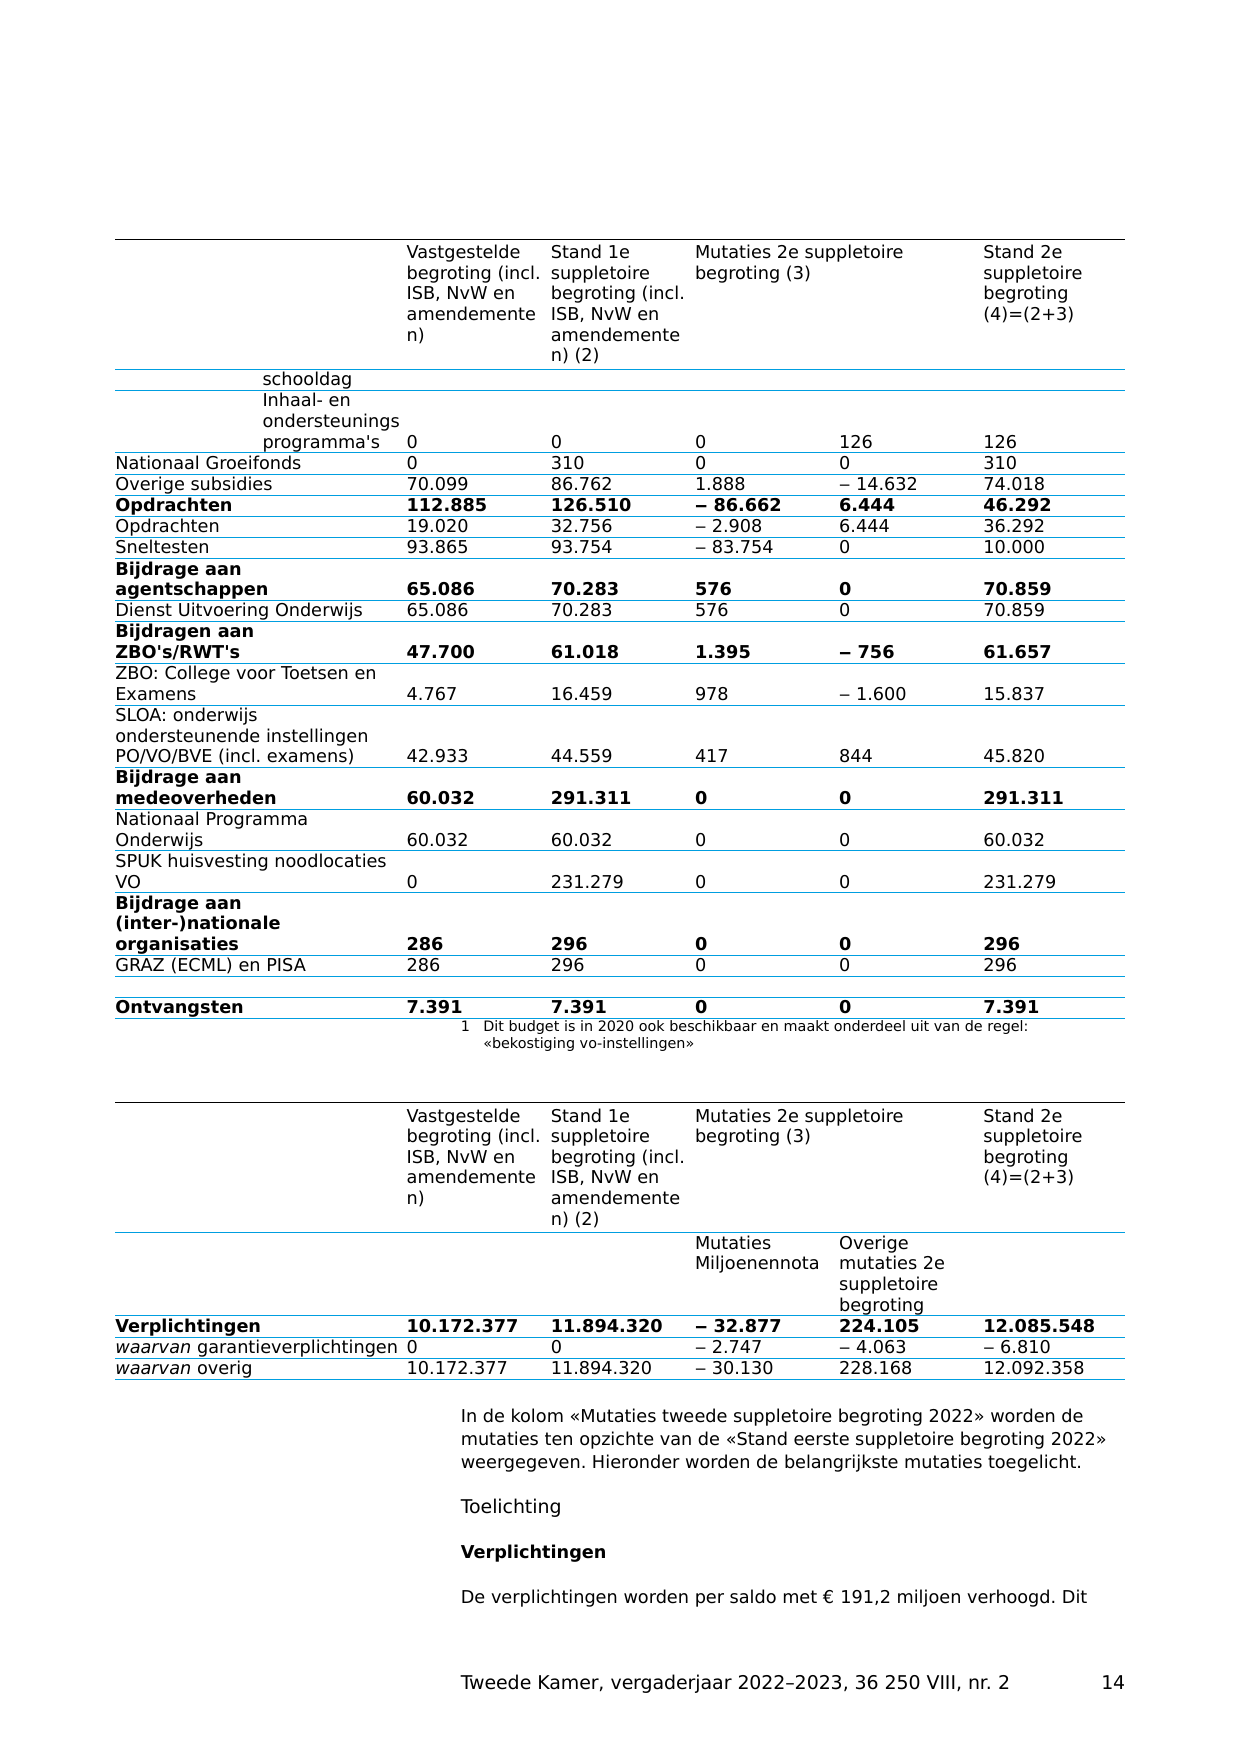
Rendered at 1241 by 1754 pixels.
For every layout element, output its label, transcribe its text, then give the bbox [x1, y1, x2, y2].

text In de kolom «Mutaties tweede suppletoire begroting 2022» worden de mutaties ten opzichte van de «Stand eerste suppletoire begroting 2022» weergegeven. Hieronder worden de belangrijkste mutaties toegelicht. [461, 1404, 1125, 1473]
table_cell Mutaties 2e suppletoire begroting (3) [692, 240, 980, 369]
table_cell [115, 1103, 259, 1232]
table_header Tabel 8 Uitsplitsing verplichtingen [115, 1077, 1125, 1102]
table_cell 0 [548, 1338, 692, 1357]
table_cell Bijdrage aan agentschappen [115, 559, 403, 600]
table_cell 224.105 [836, 1316, 980, 1336]
table_cell 1.888 [692, 475, 836, 494]
table_cell [115, 391, 259, 452]
table_cell ‒ 1.600 [836, 664, 980, 704]
table_cell 844 [836, 706, 980, 767]
table_cell 310 [980, 453, 1125, 473]
table_cell Vastgestelde begroting (incl. ISB, NvW en amendementen) [404, 1103, 548, 1232]
table_cell [836, 370, 980, 390]
table_cell 0 [692, 768, 836, 809]
table_cell 291.311 [980, 768, 1125, 809]
table_cell 7.391 [548, 998, 692, 1018]
table_cell 36.292 [980, 517, 1125, 537]
table_cell 15.837 [980, 664, 1125, 704]
table_cell 93.865 [404, 538, 548, 558]
table_cell [980, 370, 1125, 390]
text Verplichtingen [461, 1540, 1125, 1563]
table_cell [836, 977, 980, 997]
table_cell 0 [836, 538, 980, 558]
table_cell 228.168 [836, 1359, 980, 1379]
table_cell 60.032 [404, 768, 548, 809]
table_cell Bijdrage aan medeoverheden [115, 768, 403, 809]
table_cell 0 [836, 559, 980, 600]
table_cell 44.559 [548, 706, 692, 767]
table_cell ‒ 30.130 [692, 1359, 836, 1379]
table_cell waarvan overig [115, 1359, 403, 1379]
table_cell Opdrachten [115, 496, 403, 516]
table_cell Stand 1e suppletoire begroting (incl. ISB, NvW en amendementen) (2) [548, 240, 692, 369]
table_cell 10.172.377 [404, 1316, 548, 1336]
table_cell 978 [692, 664, 836, 704]
table_cell 0 [404, 851, 548, 892]
table_cell 7.391 [980, 998, 1125, 1018]
table_cell 42.933 [404, 706, 548, 767]
table_cell ‒ 86.662 [692, 496, 836, 516]
table_cell 10.172.377 [404, 1359, 548, 1379]
table_cell 291.311 [548, 768, 692, 809]
table_cell 47.700 [404, 622, 548, 663]
table_cell [548, 1233, 692, 1315]
table_cell 70.859 [980, 559, 1125, 600]
table_cell 0 [692, 391, 836, 452]
table_cell Mutaties 2e suppletoire begroting (3) [692, 1103, 980, 1232]
table_cell 61.657 [980, 622, 1125, 663]
table_cell 126.510 [548, 496, 692, 516]
table_cell 70.099 [404, 475, 548, 494]
table_cell [115, 370, 259, 390]
table_cell 296 [980, 893, 1125, 954]
table_cell 0 [836, 998, 980, 1018]
table_cell Sneltesten [115, 538, 403, 558]
table_cell Overige subsidies [115, 475, 403, 494]
table_cell SLOA: onderwijs ondersteunende instellingen PO/VO/BVE (incl. examens) [115, 706, 403, 767]
table_cell 0 [836, 956, 980, 976]
table_cell 74.018 [980, 475, 1125, 494]
table_cell 0 [548, 391, 692, 452]
table_cell 93.754 [548, 538, 692, 558]
table_cell 310 [548, 453, 692, 473]
table_cell 0 [836, 601, 980, 621]
table_cell Stand 1e suppletoire begroting (incl. ISB, NvW en amendementen) (2) [548, 1103, 692, 1232]
table_cell 46.292 [980, 496, 1125, 516]
table_cell 6.444 [836, 496, 980, 516]
table_cell ‒ 756 [836, 622, 980, 663]
table_cell Opdrachten [115, 517, 403, 537]
table_cell 61.018 [548, 622, 692, 663]
table_cell 19.020 [404, 517, 548, 537]
table_cell [404, 370, 548, 390]
table_cell 0 [836, 851, 980, 892]
table_cell 11.894.320 [548, 1359, 692, 1379]
table_cell 65.086 [404, 559, 548, 600]
table_cell 0 [404, 453, 548, 473]
table_cell 0 [836, 893, 980, 954]
table_cell Verplichtingen [115, 1316, 403, 1336]
table_cell 576 [692, 559, 836, 600]
table_cell ‒ 2.908 [692, 517, 836, 537]
table_cell 10.000 [980, 538, 1125, 558]
table_cell 70.283 [548, 601, 692, 621]
table_cell [980, 977, 1125, 997]
table_cell [259, 1103, 403, 1232]
table_cell Bijdragen aan ZBO's/RWT's [115, 622, 259, 663]
table_cell Inhaal- en ondersteuningsprogramma's [259, 391, 403, 452]
table_cell waarvan garantieverplichtingen [115, 1338, 403, 1357]
title Toelichting [461, 1496, 1125, 1540]
table_cell [980, 1233, 1125, 1315]
table_cell 12.092.358 [980, 1359, 1125, 1379]
table_cell ‒ 32.877 [692, 1316, 836, 1336]
table_cell 45.820 [980, 706, 1125, 767]
table_cell Dienst Uitvoering Onderwijs [115, 601, 403, 621]
table_cell 7.391 [404, 998, 548, 1018]
table_cell [115, 1233, 259, 1315]
table_cell Stand 2e suppletoire begroting (4)=(2+3) [980, 240, 1125, 369]
table_cell 296 [548, 893, 692, 954]
table_cell 286 [404, 956, 548, 976]
list Dit budget is in 2020 ook beschikbaar en maakt onderdeel uit van de regel: «bekostiging vo-instellingen» [461, 1019, 1125, 1052]
table_cell [115, 240, 259, 369]
table_cell 0 [836, 453, 980, 473]
table_cell [548, 370, 692, 390]
table_cell Nationaal Groeifonds [115, 453, 403, 473]
table_cell Mutaties Miljoenennota [692, 1233, 836, 1315]
table_cell 126 [836, 391, 980, 452]
table_cell 70.283 [548, 559, 692, 600]
table_cell 0 [692, 453, 836, 473]
table_header Tabel 7 Budgettaire gevolgen van beleid, beleidsartikel 3 (Tweede suppletoire begroting) (bedragen x € 1.000) [115, 191, 1125, 239]
table_cell ‒ 2.747 [692, 1338, 836, 1357]
table_cell 4.767 [404, 664, 548, 704]
table_cell [259, 1233, 403, 1315]
table_cell 70.859 [980, 601, 1125, 621]
table_cell [404, 977, 548, 997]
table_cell 296 [548, 956, 692, 976]
table_cell 60.032 [980, 810, 1125, 850]
table_cell [692, 370, 836, 390]
table_cell [548, 977, 692, 997]
table_cell [404, 1233, 548, 1315]
table_cell 112.885 [404, 496, 548, 516]
table_cell 0 [836, 768, 980, 809]
table_cell 126 [980, 391, 1125, 452]
table_cell ‒ 83.754 [692, 538, 836, 558]
table_cell ‒ 14.632 [836, 475, 980, 494]
table_cell 417 [692, 706, 836, 767]
table_cell 1.395 [692, 622, 836, 663]
table_cell 0 [692, 851, 836, 892]
table_cell 11.894.320 [548, 1316, 692, 1336]
table_cell [692, 977, 836, 997]
table_cell 60.032 [404, 810, 548, 850]
table_cell 6.444 [836, 517, 980, 537]
table_cell GRAZ (ECML) en PISA [115, 956, 403, 976]
table_cell 16.459 [548, 664, 692, 704]
table_cell 296 [980, 956, 1125, 976]
table_cell 231.279 [980, 851, 1125, 892]
table_cell 576 [692, 601, 836, 621]
table_cell Bijdrage aan (inter-)nationale organisaties [115, 893, 403, 954]
table_cell 0 [692, 893, 836, 954]
table_cell ‒ 6.810 [980, 1338, 1125, 1357]
table_cell 0 [836, 810, 980, 850]
table_cell Stand 2e suppletoire begroting (4)=(2+3) [980, 1103, 1125, 1232]
table_cell Vastgestelde begroting (incl. ISB, NvW en amendementen) [404, 240, 548, 369]
table_cell Ontvangsten [115, 998, 403, 1018]
table_cell [259, 622, 403, 663]
table_cell ZBO: College voor Toetsen en Examens [115, 664, 403, 704]
table_cell 0 [692, 998, 836, 1018]
table_cell [259, 977, 403, 997]
table_cell [115, 977, 259, 997]
table_cell Overige mutaties 2e suppletoire begroting [836, 1233, 980, 1315]
table_cell 86.762 [548, 475, 692, 494]
table_cell 0 [692, 956, 836, 976]
table_cell ‒ 4.063 [836, 1338, 980, 1357]
table_cell 0 [404, 1338, 548, 1357]
table_cell 12.085.548 [980, 1316, 1125, 1336]
table_cell schooldag [259, 370, 403, 390]
table_cell 0 [692, 810, 836, 850]
table_cell Nationaal Programma Onderwijs [115, 810, 403, 850]
text De verplichtingen worden per saldo met € 191,2 miljoen verhoogd. Dit [461, 1586, 1125, 1608]
table_cell 231.279 [548, 851, 692, 892]
table_cell 286 [404, 893, 548, 954]
table_cell 65.086 [404, 601, 548, 621]
table_cell 0 [404, 391, 548, 452]
table_cell [259, 240, 403, 369]
table_cell SPUK huisvesting noodlocaties VO [115, 851, 403, 892]
table_cell 32.756 [548, 517, 692, 537]
table_cell 60.032 [548, 810, 692, 850]
